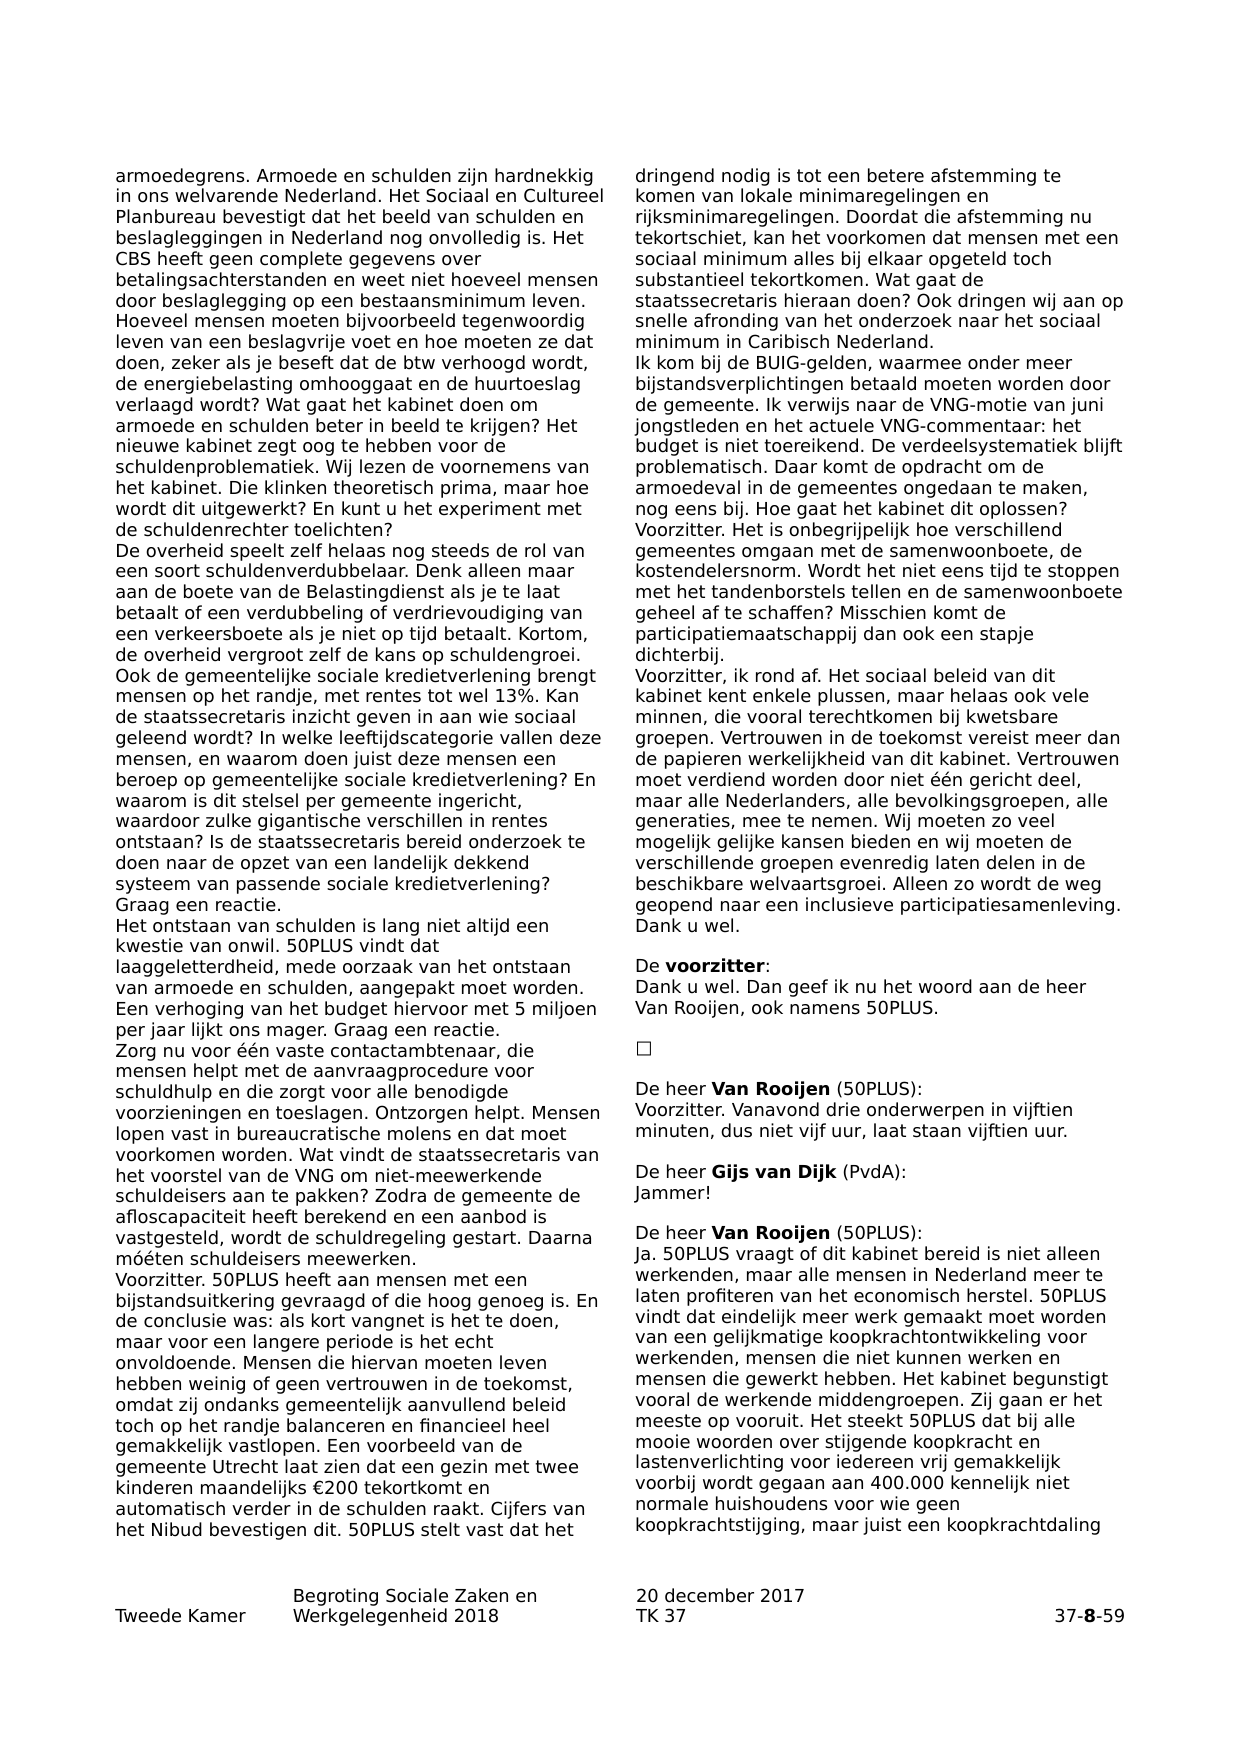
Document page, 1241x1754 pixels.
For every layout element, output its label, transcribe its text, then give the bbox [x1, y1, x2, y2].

text Dank u wel. [635, 915, 1125, 936]
text De heer Gijs van Dijk (PvdA): [635, 1162, 1125, 1182]
text armoedegrens. Armoede en schulden zijn hardnekkig in ons welvarende Nederland. Het Sociaal en Cultureel Planbureau bevestigt dat het beeld van schulden en beslagleggingen in Nederland nog onvolledig is. Het CBS heeft geen complete gegevens over betalingsachterstanden en weet niet hoeveel mensen door beslaglegging op een bestaansminimum leven. Hoeveel mensen moeten bijvoorbeeld tegenwoordig leven van een beslagvrije voet en hoe moeten ze dat doen, zeker als je beseft dat de btw verhoogd wordt, de energiebelasting omhooggaat en de huurtoeslag verlaagd wordt? Wat gaat het kabinet doen om armoede en schulden beter in beeld te krijgen? Het nieuwe kabinet zegt oog te hebben voor de schuldenproblematiek. Wij lezen de voornemens van het kabinet. Die klinken theoretisch prima, maar hoe wordt dit uitgewerkt? En kunt u het experiment met de schuldenrechter toelichten? [115, 165, 605, 540]
text Zorg nu voor één vaste contactambtenaar, die mensen helpt met de aanvraagprocedure voor schuldhulp en die zorgt voor alle benodigde voorzieningen en toeslagen. Ontzorgen helpt. Mensen lopen vast in bureaucratische molens en dat moet voorkomen worden. Wat vindt de staatssecretaris van het voorstel van de VNG om niet-meewerkende schuldeisers aan te pakken? Zodra de gemeente de afloscapaciteit heeft berekend en een aanbod is vastgesteld, wordt de schuldregeling gestart. Daarna móéten schuldeisers meewerken. [115, 1040, 605, 1269]
text De heer Van Rooijen (50PLUS): [635, 1079, 1125, 1100]
text Jammer! [635, 1182, 1125, 1203]
text Het ontstaan van schulden is lang niet altijd een kwestie van onwil. 50PLUS vindt dat laaggeletterdheid, mede oorzaak van het ontstaan van armoede en schulden, aangepakt moet worden. Een verhoging van het budget hiervoor met 5 miljoen per jaar lijkt ons mager. Graag een reactie. [115, 915, 605, 1040]
text ⬜ [635, 1038, 1125, 1059]
text dringend nodig is tot een betere afstemming te komen van lokale minimaregelingen en rijksminimaregelingen. Doordat die afstemming nu tekortschiet, kan het voorkomen dat mensen met een sociaal minimum alles bij elkaar opgeteld toch substantieel tekortkomen. Wat gaat de staatssecretaris hieraan doen? Ook dringen wij aan op snelle afronding van het onderzoek naar het sociaal minimum in Caribisch Nederland. [635, 165, 1125, 353]
text De overheid speelt zelf helaas nog steeds de rol van een soort schuldenverdubbelaar. Denk alleen maar aan de boete van de Belastingdienst als je te laat betaalt of een verdubbeling of verdrievoudiging van een verkeersboete als je niet op tijd betaalt. Kortom, de overheid vergroot zelf de kans op schuldengroei. Ook de gemeentelijke sociale kredietverlening brengt mensen op het randje, met rentes tot wel 13%. Kan de staatssecretaris inzicht geven in aan wie sociaal geleend wordt? In welke leeftijdscategorie vallen deze mensen, en waarom doen juist deze mensen een beroep op gemeentelijke sociale kredietverlening? En waarom is dit stelsel per gemeente ingericht, waardoor zulke gigantische verschillen in rentes ontstaan? Is de staatssecretaris bereid onderzoek te doen naar de opzet van een landelijk dekkend systeem van passende sociale kredietverlening? Graag een reactie. [115, 540, 605, 915]
text Voorzitter, ik rond af. Het sociaal beleid van dit kabinet kent enkele plussen, maar helaas ook vele minnen, die vooral terechtkomen bij kwetsbare groepen. Vertrouwen in de toekomst vereist meer dan de papieren werkelijkheid van dit kabinet. Vertrouwen moet verdiend worden door niet één gericht deel, maar alle Nederlanders, alle bevolkingsgroepen, alle generaties, mee te nemen. Wij moeten zo veel mogelijk gelijke kansen bieden en wij moeten de verschillende groepen evenredig laten delen in de beschikbare welvaartsgroei. Alleen zo wordt de weg geopend naar een inclusieve participatiesamenleving. [635, 665, 1125, 915]
text Voorzitter. Het is onbegrijpelijk hoe verschillend gemeentes omgaan met de samenwoonboete, de kostendelersnorm. Wordt het niet eens tijd te stoppen met het tandenborstels tellen en de samenwoonboete geheel af te schaffen? Misschien komt de participatiemaatschappij dan ook een stapje dichterbij. [635, 519, 1125, 665]
text Ja. 50PLUS vraagt of dit kabinet bereid is niet alleen werkenden, maar alle mensen in Nederland meer te laten profiteren van het economisch herstel. 50PLUS vindt dat eindelijk meer werk gemaakt moet worden van een gelijkmatige koopkrachtontwikkeling voor werkenden, mensen die niet kunnen werken en mensen die gewerkt hebben. Het kabinet begunstigt vooral de werkende middengroepen. Zij gaan er het meeste op vooruit. Het steekt 50PLUS dat bij alle mooie woorden over stijgende koopkracht en lastenverlichting voor iedereen vrij gemakkelijk voorbij wordt gegaan aan 400.000 kennelijk niet normale huishoudens voor wie geen koopkrachtstijging, maar juist een koopkrachtdaling [635, 1244, 1125, 1536]
text Ik kom bij de BUIG-gelden, waarmee onder meer bijstandsverplichtingen betaald moeten worden door de gemeente. Ik verwijs naar de VNG-motie van juni jongstleden en het actuele VNG-commentaar: het budget is niet toereikend. De verdeelsystematiek blijft problematisch. Daar komt de opdracht om de armoedeval in de gemeentes ongedaan te maken, nog eens bij. Hoe gaat het kabinet dit oplossen? [635, 353, 1125, 519]
text Voorzitter. Vanavond drie onderwerpen in vijftien minuten, dus niet vijf uur, laat staan vijftien uur. [635, 1100, 1125, 1142]
text Dank u wel. Dan geef ik nu het woord aan de heer Van Rooijen, ook namens 50PLUS. [635, 977, 1125, 1018]
text Voorzitter. 50PLUS heeft aan mensen met een bijstandsuitkering gevraagd of die hoog genoeg is. En de conclusie was: als kort vangnet is het te doen, maar voor een langere periode is het echt onvoldoende. Mensen die hiervan moeten leven hebben weinig of geen vertrouwen in de toekomst, omdat zij ondanks gemeentelijk aanvullend beleid toch op het randje balanceren en financieel heel gemakkelijk vastlopen. Een voorbeeld van de gemeente Utrecht laat zien dat een gezin met twee kinderen maandelijks €200 tekortkomt en automatisch verder in de schulden raakt. Cijfers van het Nibud bevestigen dit. 50PLUS stelt vast dat het [115, 1269, 605, 1540]
text De heer Van Rooijen (50PLUS): [635, 1223, 1125, 1244]
text De voorzitter: [635, 956, 1125, 977]
